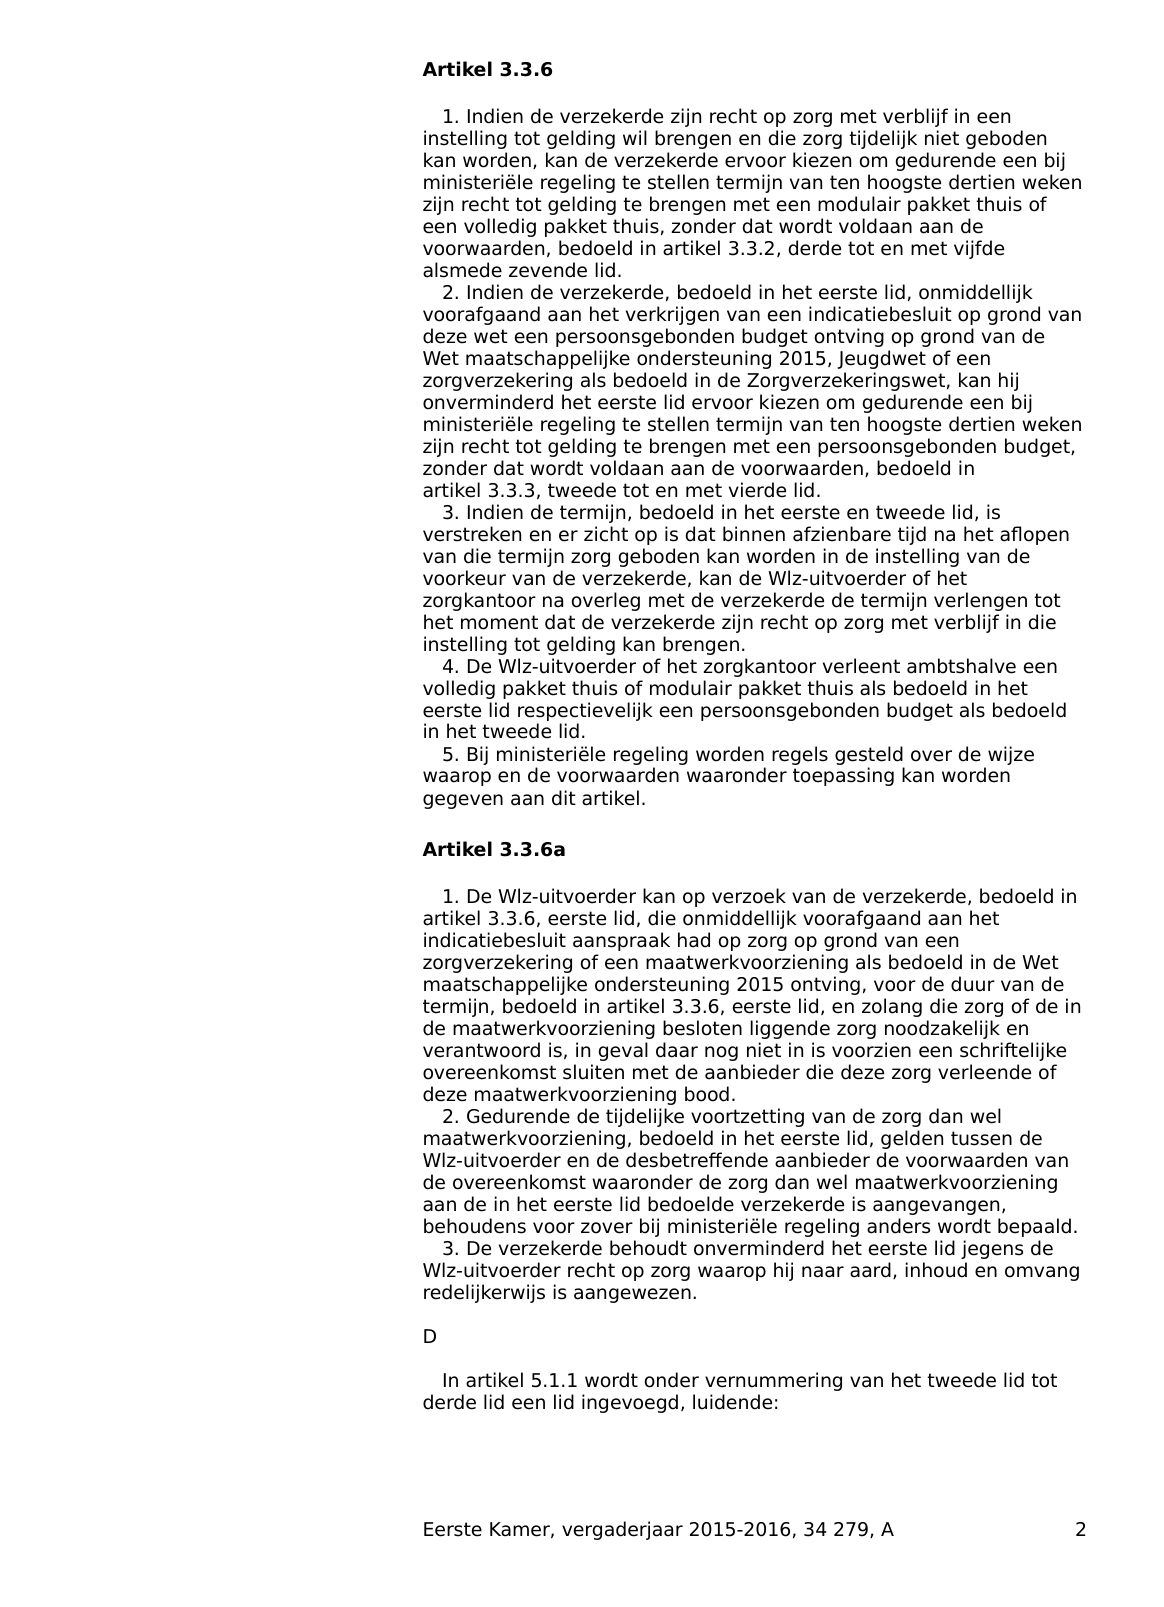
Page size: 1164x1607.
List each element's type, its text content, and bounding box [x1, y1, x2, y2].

text 3. Indien de termijn, bedoeld in het eerste en tweede lid, is verstreken en er zicht op is dat binnen afzienbare tijd na het aflopen van die termijn zorg geboden kan worden in de instelling van de voorkeur van de verzekerde, kan de Wlz-uitvoerder of het zorgkantoor na overleg met de verzekerde de termijn verlengen tot het moment dat de verzekerde zijn recht op zorg met verblijf in die instelling tot gelding kan brengen. [422, 502, 1087, 656]
text 2. Gedurende de tijdelijke voortzetting van de zorg dan wel maatwerkvoorziening, bedoeld in het eerste lid, gelden tussen de Wlz-uitvoerder en de desbetreffende aanbieder de voorwaarden van de overeenkomst waaronder de zorg dan wel maatwerkvoorziening aan de in het eerste lid bedoelde verzekerde is aangevangen, behoudens voor zover bij ministeriële regeling anders wordt bepaald. [422, 1106, 1087, 1238]
text D [422, 1326, 1087, 1348]
subtitle Artikel 3.3.6a [422, 839, 1087, 861]
text 1. Indien de verzekerde zijn recht op zorg met verblijf in een instelling tot gelding wil brengen en die zorg tijdelijk niet geboden kan worden, kan de verzekerde ervoor kiezen om gedurende een bij ministeriële regeling te stellen termijn van ten hoogste dertien weken zijn recht tot gelding te brengen met een modulair pakket thuis of een volledig pakket thuis, zonder dat wordt voldaan aan de voorwaarden, bedoeld in artikel 3.3.2, derde tot en met vijfde alsmede zevende lid. [422, 106, 1087, 282]
subtitle Artikel 3.3.6 [422, 59, 1087, 81]
text 5. Bij ministeriële regeling worden regels gesteld over de wijze waarop en de voorwaarden waaronder toepassing kan worden gegeven aan dit artikel. [422, 743, 1087, 809]
text 4. De Wlz-uitvoerder of het zorgkantoor verleent ambtshalve een volledig pakket thuis of modulair pakket thuis als bedoeld in het eerste lid respectievelijk een persoonsgebonden budget als bedoeld in het tweede lid. [422, 656, 1087, 743]
text 1. De Wlz-uitvoerder kan op verzoek van de verzekerde, bedoeld in artikel 3.3.6, eerste lid, die onmiddellijk voorafgaand aan het indicatiebesluit aanspraak had op zorg op grond van een zorgverzekering of een maatwerkvoorziening als bedoeld in de Wet maatschappelijke ondersteuning 2015 ontving, voor de duur van de termijn, bedoeld in artikel 3.3.6, eerste lid, en zolang die zorg of de in de maatwerkvoorziening besloten liggende zorg noodzakelijk en verantwoord is, in geval daar nog niet in is voorzien een schriftelijke overeenkomst sluiten met de aanbieder die deze zorg verleende of deze maatwerkvoorziening bood. [422, 886, 1087, 1106]
text 2. Indien de verzekerde, bedoeld in het eerste lid, onmiddellijk voorafgaand aan het verkrijgen van een indicatiebesluit op grond van deze wet een persoonsgebonden budget ontving op grond van de Wet maatschappelijke ondersteuning 2015, Jeugdwet of een zorgverzekering als bedoeld in de Zorgverzekeringswet, kan hij onverminderd het eerste lid ervoor kiezen om gedurende een bij ministeriële regeling te stellen termijn van ten hoogste dertien weken zijn recht tot gelding te brengen met een persoonsgebonden budget, zonder dat wordt voldaan aan de voorwaarden, bedoeld in artikel 3.3.3, tweede tot en met vierde lid. [422, 282, 1087, 502]
text 3. De verzekerde behoudt onverminderd het eerste lid jegens de Wlz-uitvoerder recht op zorg waarop hij naar aard, inhoud en omvang redelijkerwijs is aangewezen. [422, 1238, 1087, 1304]
text In artikel 5.1.1 wordt onder vernummering van het tweede lid tot derde lid een lid ingevoegd, luidende: [422, 1370, 1087, 1414]
